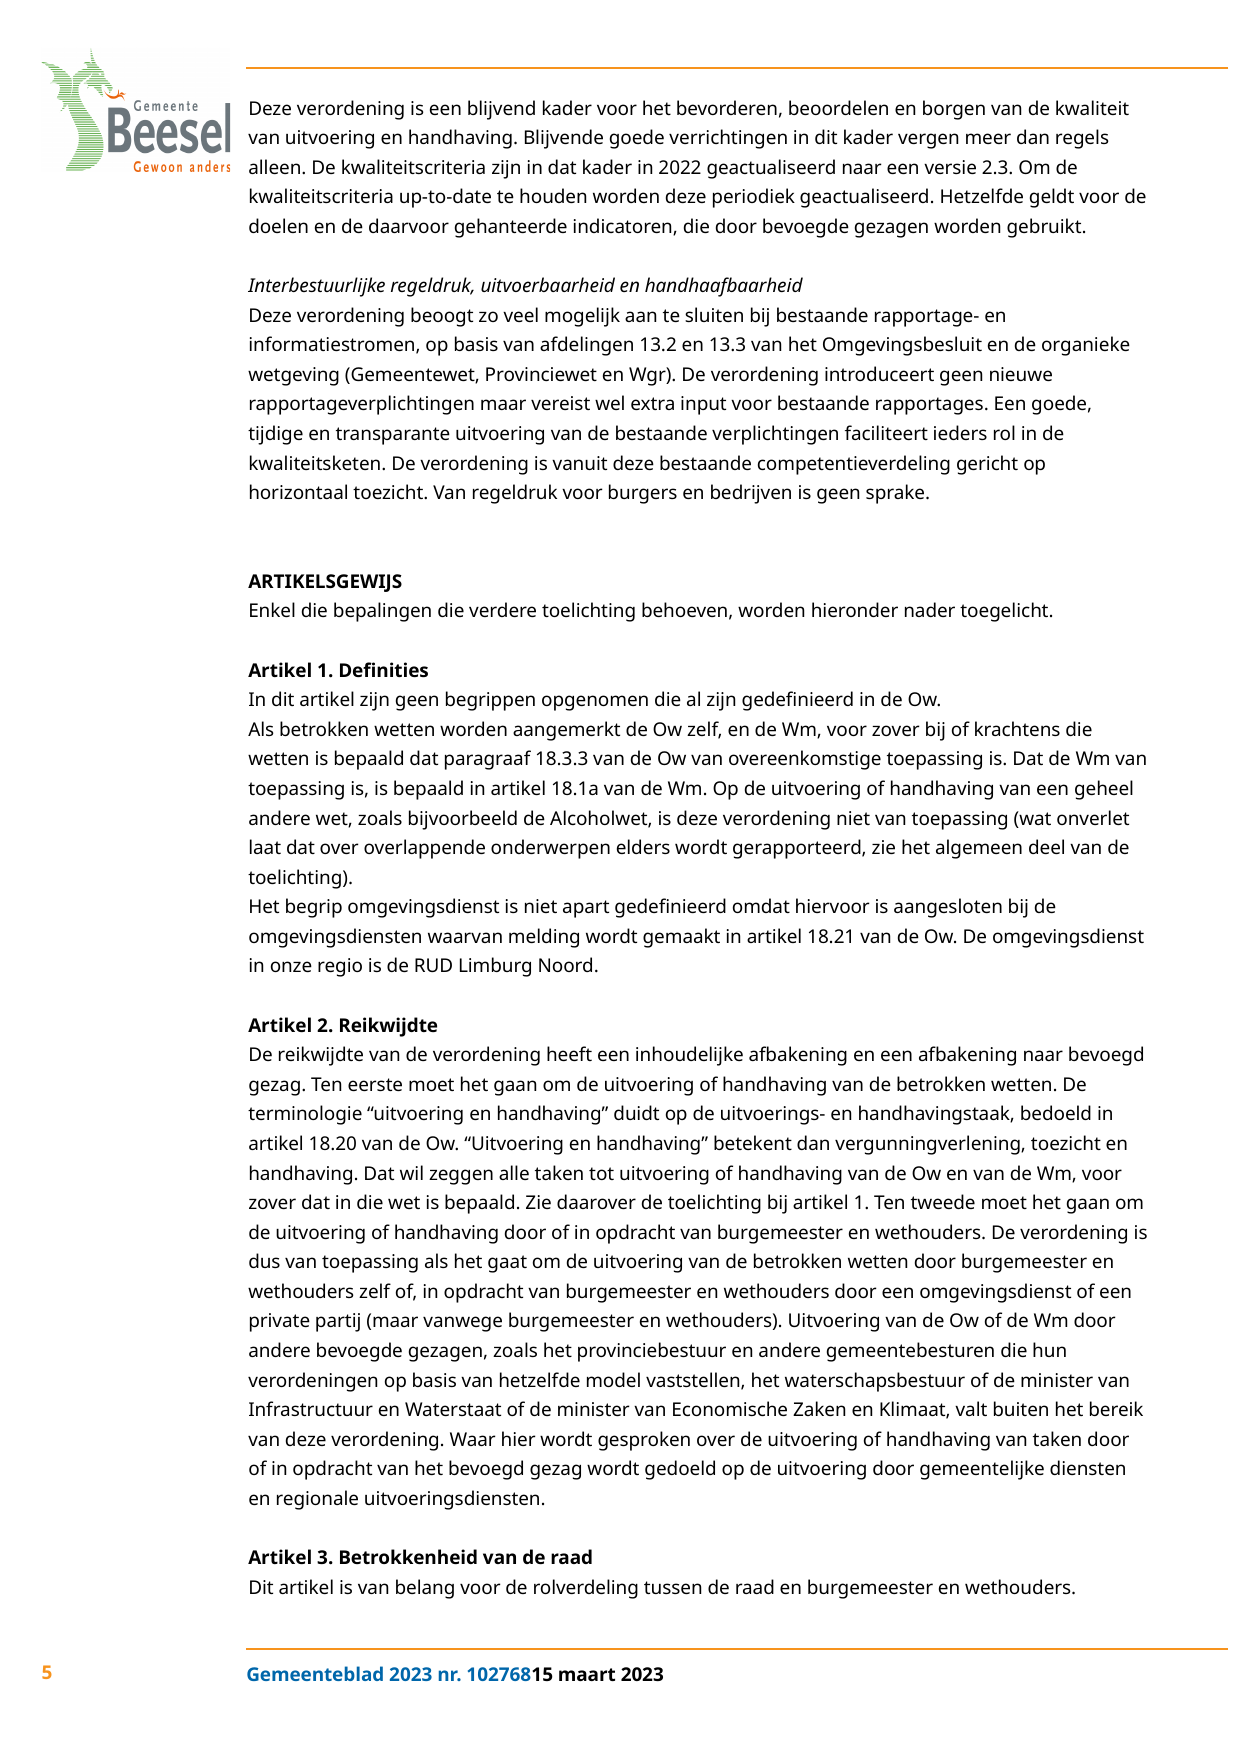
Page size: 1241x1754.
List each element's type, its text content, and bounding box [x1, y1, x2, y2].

text Als betrokken wetten worden aangemerkt de Ow zelf, en de Wm, voor zover bij of krachtens die wetten is bepaald dat paragraaf 18.3.3 van de Ow van overeenkomstige toepassing is. Dat de Wm van toepassing is, is bepaald in artikel 18.1a van de Wm. Op de uitvoering of handhaving van een geheel andere wet, zoals bijvoorbeeld de Alcoholwet, is deze verordening niet van toepassing (wat onverlet laat dat over overlappende onderwerpen elders wordt gerapporteerd, zie het algemeen deel van de toelichting). [248, 716, 1152, 890]
text Het begrip omgevingsdienst is niet apart gedefinieerd omdat hiervoor is aangesloten bij de omgevingsdiensten waarvan melding wordt gemaakt in artikel 18.21 van de Ow. De omgevingsdienst in onze regio is de RUD Limburg Noord. [248, 893, 1152, 978]
text Interbestuurlijke regeldruk, uitvoerbaarheid en handhaafbaarheid [248, 272, 1152, 298]
text Deze verordening is een blijvend kader voor het bevorderen, beoordelen en borgen van de kwaliteit van uitvoering en handhaving. Blijvende goede verrichtingen in dit kader vergen meer dan regels alleen. De kwaliteitscriteria zijn in dat kader in 2022 geactualiseerd naar een versie 2.3. Om de kwaliteitscriteria up-to-date te houden worden deze periodiek geactualiseerd. Hetzelfde geldt voor de doelen en de daarvoor gehanteerde indicatoren, die door bevoegde gezagen worden gebruikt. [248, 95, 1152, 239]
text Artikel 3. Betrokkenheid van de raad [248, 1544, 1152, 1570]
text Enkel die bepalingen die verdere toelichting behoeven, worden hieronder nader toegelicht. [248, 598, 1152, 623]
text ARTIKELSGEWIJS [248, 568, 1152, 594]
text Artikel 1. Definities [248, 657, 1152, 683]
text Deze verordening beoogt zo veel mogelijk aan te sluiten bij bestaande rapportage- en informatiestromen, op basis van afdelingen 13.2 en 13.3 van het Omgevingsbesluit en de organieke wetgeving (Gemeentewet, Provinciewet en Wgr). De verordening introduceert geen nieuwe rapportageverplichtingen maar vereist wel extra input voor bestaande rapportages. Een goede, tijdige en transparante uitvoering van de bestaande verplichtingen faciliteert ieders rol in de kwaliteitsketen. De verordening is vanuit deze bestaande competentieverdeling gericht op horizontaal toezicht. Van regeldruk voor burgers en bedrijven is geen sprake. [248, 302, 1152, 505]
text Artikel 2. Reikwijdte [248, 1012, 1152, 1038]
text De reikwijdte van de verordening heeft een inhoudelijke afbakening en een afbakening naar bevoegd gezag. Ten eerste moet het gaan om de uitvoering of handhaving van de betrokken wetten. De terminologie “uitvoering en handhaving” duidt op de uitvoerings- en handhavingstaak, bedoeld in artikel 18.20 van de Ow. “Uitvoering en handhaving” betekent dan vergunningverlening, toezicht en handhaving. Dat wil zeggen alle taken tot uitvoering of handhaving van de Ow en van de Wm, voor zover dat in die wet is bepaald. Zie daarover de toelichting bij artikel 1. Ten tweede moet het gaan om de uitvoering of handhaving door of in opdracht van burgemeester en wethouders. De verordening is dus van toepassing als het gaat om de uitvoering van de betrokken wetten door burgemeester en wethouders zelf of, in opdracht van burgemeester en wethouders door een omgevingsdienst of een private partij (maar vanwege burgemeester en wethouders). Uitvoering van de Ow of de Wm door andere bevoegde gezagen, zoals het provinciebestuur en andere gemeentebesturen die hun verordeningen op basis van hetzelfde model vaststellen, het waterschapsbestuur of de minister van Infrastructuur en Waterstaat of de minister van Economische Zaken en Klimaat, valt buiten het bereik van deze verordening. Waar hier wordt gesproken over de uitvoering of handhaving van taken door of in opdracht van het bevoegd gezag wordt gedoeld op de uitvoering door gemeentelijke diensten en regionale uitvoeringsdiensten. [248, 1041, 1152, 1511]
text Dit artikel is van belang voor de rolverdeling tussen de raad en burgemeester en wethouders. [248, 1574, 1152, 1600]
text In dit artikel zijn geen begrippen opgenomen die al zijn gedefinieerd in de Ow. [248, 686, 1152, 712]
picture [41, 47, 231, 172]
